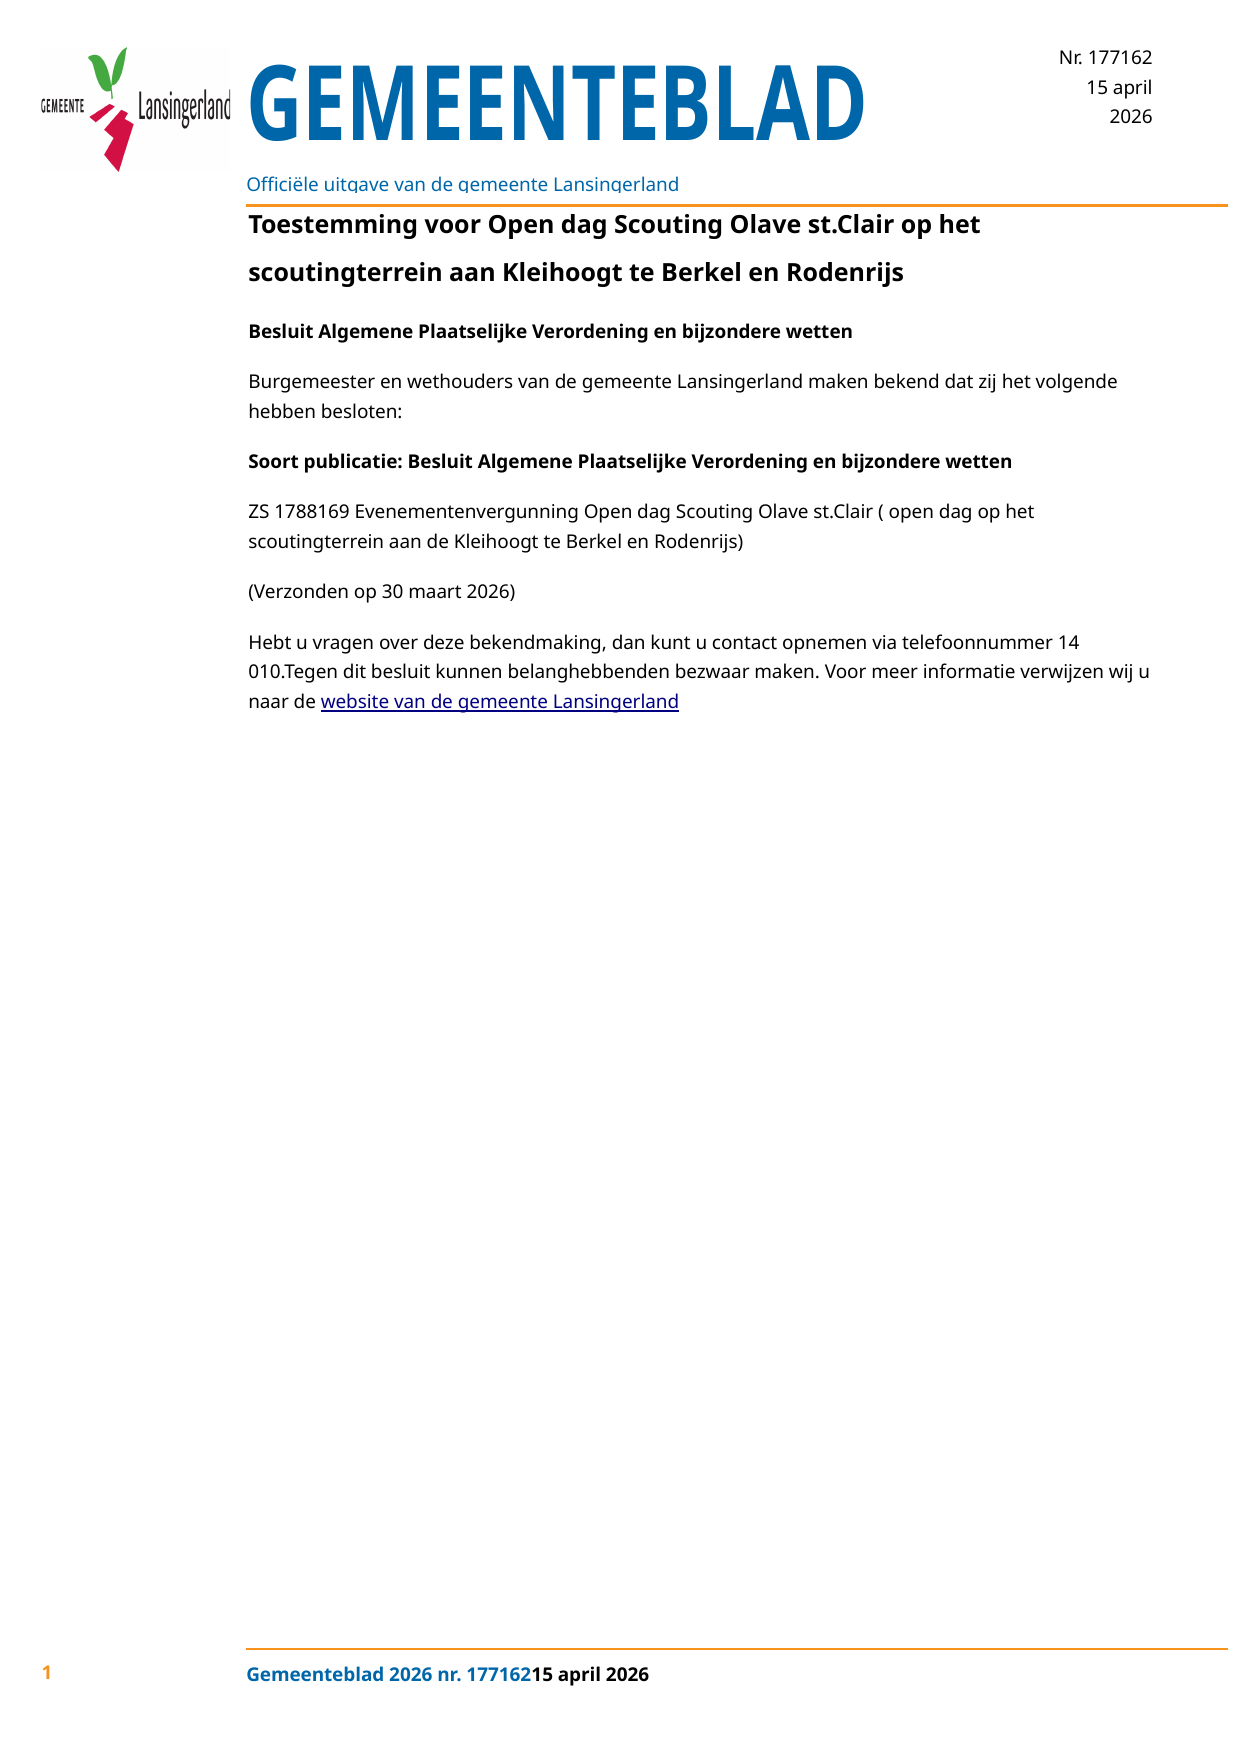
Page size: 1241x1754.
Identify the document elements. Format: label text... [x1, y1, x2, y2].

text Burgemeester en wethouders van de gemeente Lansingerland maken bekend dat zij het volgende hebben besloten: [248, 368, 1152, 424]
text Toestemming voor Open dag Scouting Olave st.Clair op het scoutingterrein aan Kleihoogt te Berkel en Rodenrijs [248, 207, 1152, 288]
text ZS 1788169 Evenementenvergunning Open dag Scouting Olave st.Clair ( open dag op het scoutingterrein aan de Kleihoogt te Berkel en Rodenrijs) [248, 499, 1152, 554]
text (Verzonden op 30 maart 2026) [248, 579, 1152, 604]
picture [41, 47, 231, 172]
text Soort publicatie: Besluit Algemene Plaatselijke Verordening en bijzondere wetten [248, 448, 1152, 474]
text Hebt u vragen over deze bekendmaking, dan kunt u contact opnemen via telefoonnummer 14 010.Tegen dit besluit kunnen belanghebbenden bezwaar maken. Voor meer informatie verwijzen wij u naar de website van de gemeente Lansingerland [248, 629, 1152, 714]
text Besluit Algemene Plaatselijke Verordening en bijzondere wetten [248, 318, 1152, 344]
